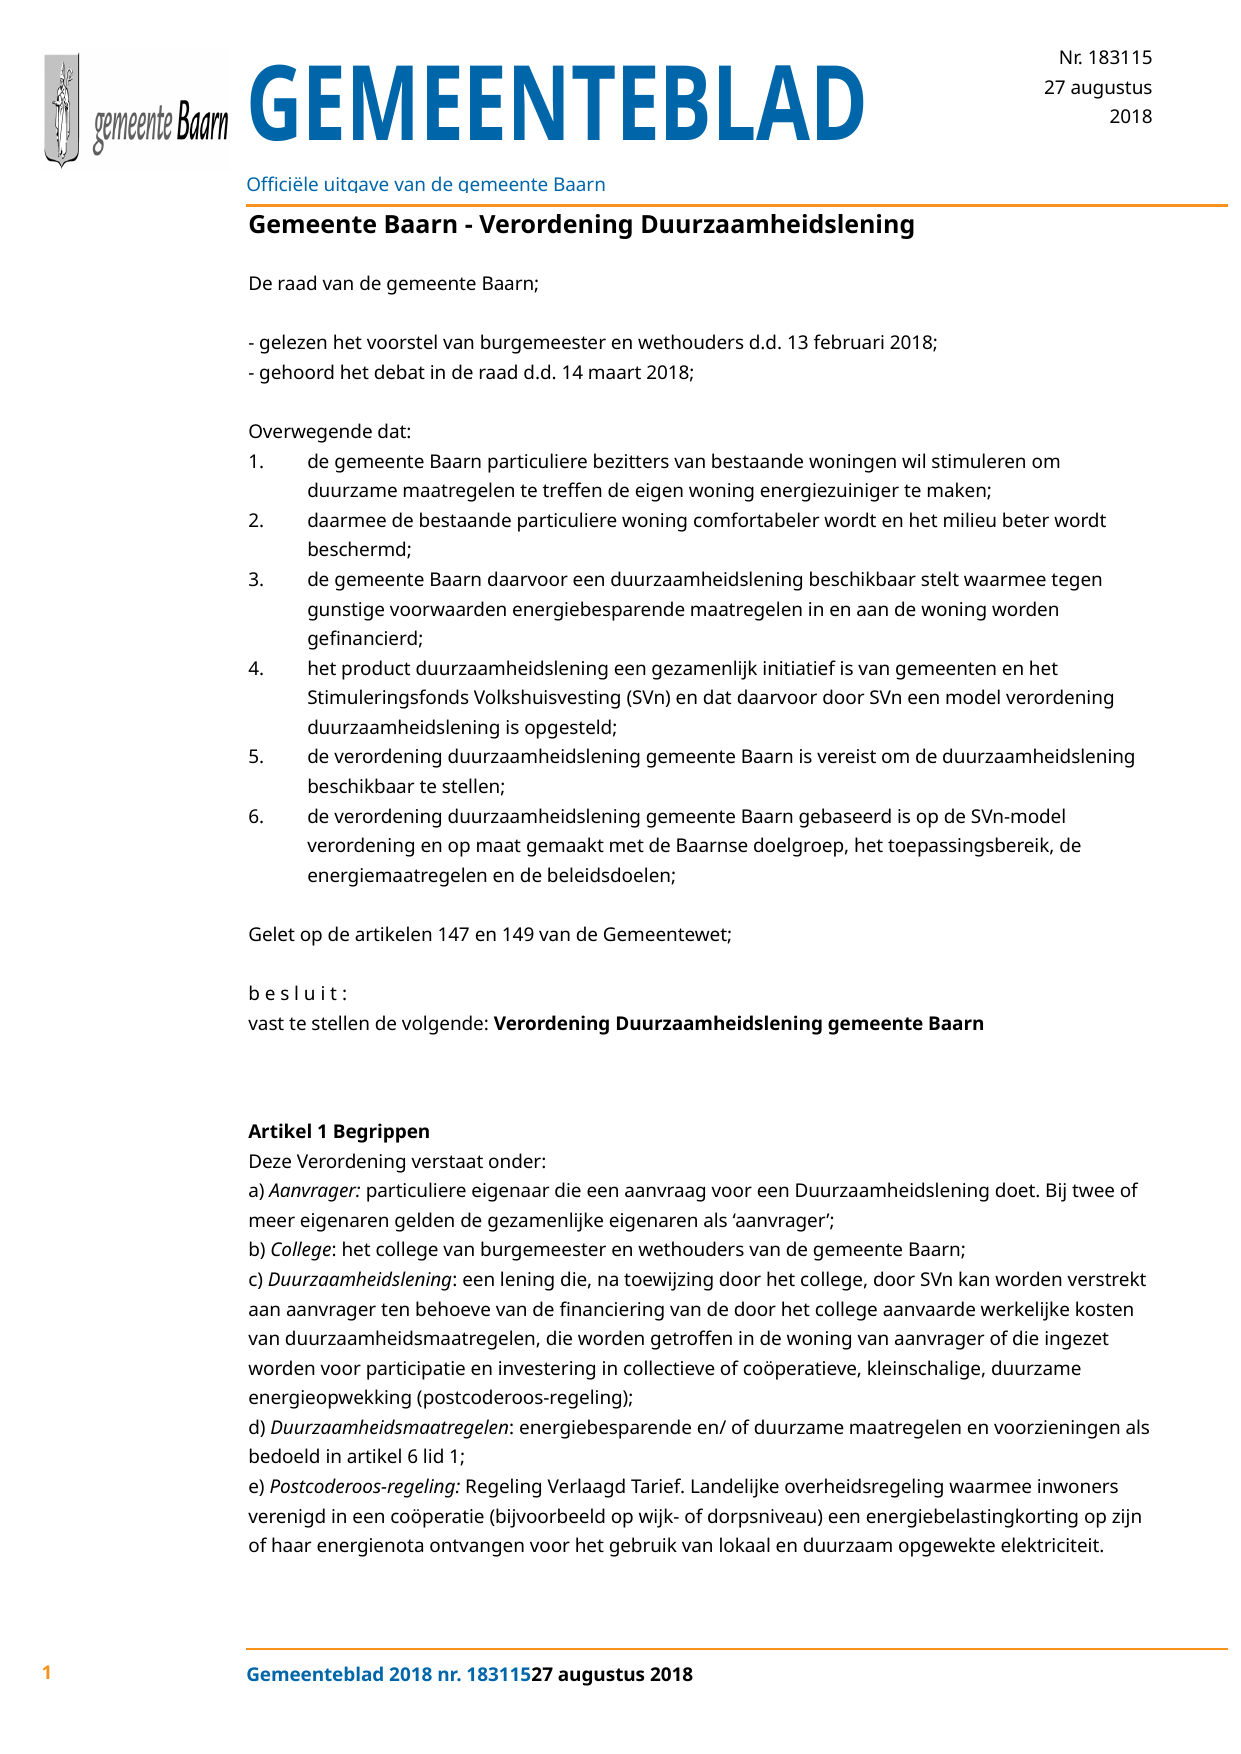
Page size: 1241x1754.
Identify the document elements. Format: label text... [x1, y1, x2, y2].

text De raad van de gemeente Baarn; [248, 270, 1152, 296]
text Artikel 1 Begrippen [248, 1118, 1152, 1144]
text c) Duurzaamheidslening: een lening die, na toewijzing door het college, door SVn kan worden verstrekt aan aanvrager ten behoeve van de financiering van de door het college aanvaarde werkelijke kosten van duurzaamheidsmaatregelen, die worden getroffen in de woning van aanvrager of die ingezet worden voor participatie en investering in collectieve of coöperatieve, kleinschalige, duurzame energieopwekking (postcoderoos-regeling); [248, 1266, 1152, 1410]
text b) College: het college van burgemeester en wethouders van de gemeente Baarn; [248, 1237, 1152, 1262]
list daarmee de bestaande particuliere woning comfortabeler wordt en het milieu beter wordt beschermd; [248, 507, 1152, 562]
text d) Duurzaamheidsmaatregelen: energiebesparende en/ of duurzame maatregelen en voorzieningen als bedoeld in artikel 6 lid 1; [248, 1414, 1152, 1469]
text Gelet op de artikelen 147 en 149 van de Gemeentewet; [248, 921, 1152, 947]
list de gemeente Baarn particuliere bezitters van bestaande woningen wil stimuleren om duurzame maatregelen te treffen de eigen woning energiezuiniger te maken; [248, 448, 1152, 503]
picture [41, 47, 231, 172]
text Deze Verordening verstaat onder: [248, 1148, 1152, 1174]
list het product duurzaamheidslening een gezamenlijk initiatief is van gemeenten en het Stimuleringsfonds Volkshuisvesting (SVn) en dat daarvoor door SVn een model verordening duurzaamheidslening is opgesteld; [248, 655, 1152, 740]
text - gelezen het voorstel van burgemeester en wethouders d.d. 13 februari 2018; [248, 329, 1152, 355]
text Overwegende dat: [248, 418, 1152, 444]
text Gemeente Baarn - Verordening Duurzaamheidslening [248, 207, 1152, 241]
text - gehoord het debat in de raad d.d. 14 maart 2018; [248, 359, 1152, 385]
list de verordening duurzaamheidslening gemeente Baarn gebaseerd is op de SVn-model verordening en op maat gemaakt met de Baarnse doelgroep, het toepassingsbereik, de energiemaatregelen en de beleidsdoelen; [248, 803, 1152, 888]
text vast te stellen de volgende: Verordening Duurzaamheidslening gemeente Baarn [248, 1010, 1152, 1036]
list de gemeente Baarn daarvoor een duurzaamheidslening beschikbaar stelt waarmee tegen gunstige voorwaarden energiebesparende maatregelen in en aan de woning worden gefinancierd; [248, 566, 1152, 651]
list de verordening duurzaamheidslening gemeente Baarn is vereist om de duurzaamheidslening beschikbaar te stellen; [248, 744, 1152, 799]
text b e s l u i t : [248, 980, 1152, 1006]
text a) Aanvrager: particuliere eigenaar die een aanvraag voor een Duurzaamheidslening doet. Bij twee of meer eigenaren gelden de gezamenlijke eigenaren als ‘aanvrager’; [248, 1177, 1152, 1233]
text e) Postcoderoos-regeling: Regeling Verlaagd Tarief. Landelijke overheidsregeling waarmee inwoners verenigd in een coöperatie (bijvoorbeeld op wijk- of dorpsniveau) een energiebelastingkorting op zijn of haar energienota ontvangen voor het gebruik van lokaal en duurzaam opgewekte elektriciteit. [248, 1473, 1152, 1558]
